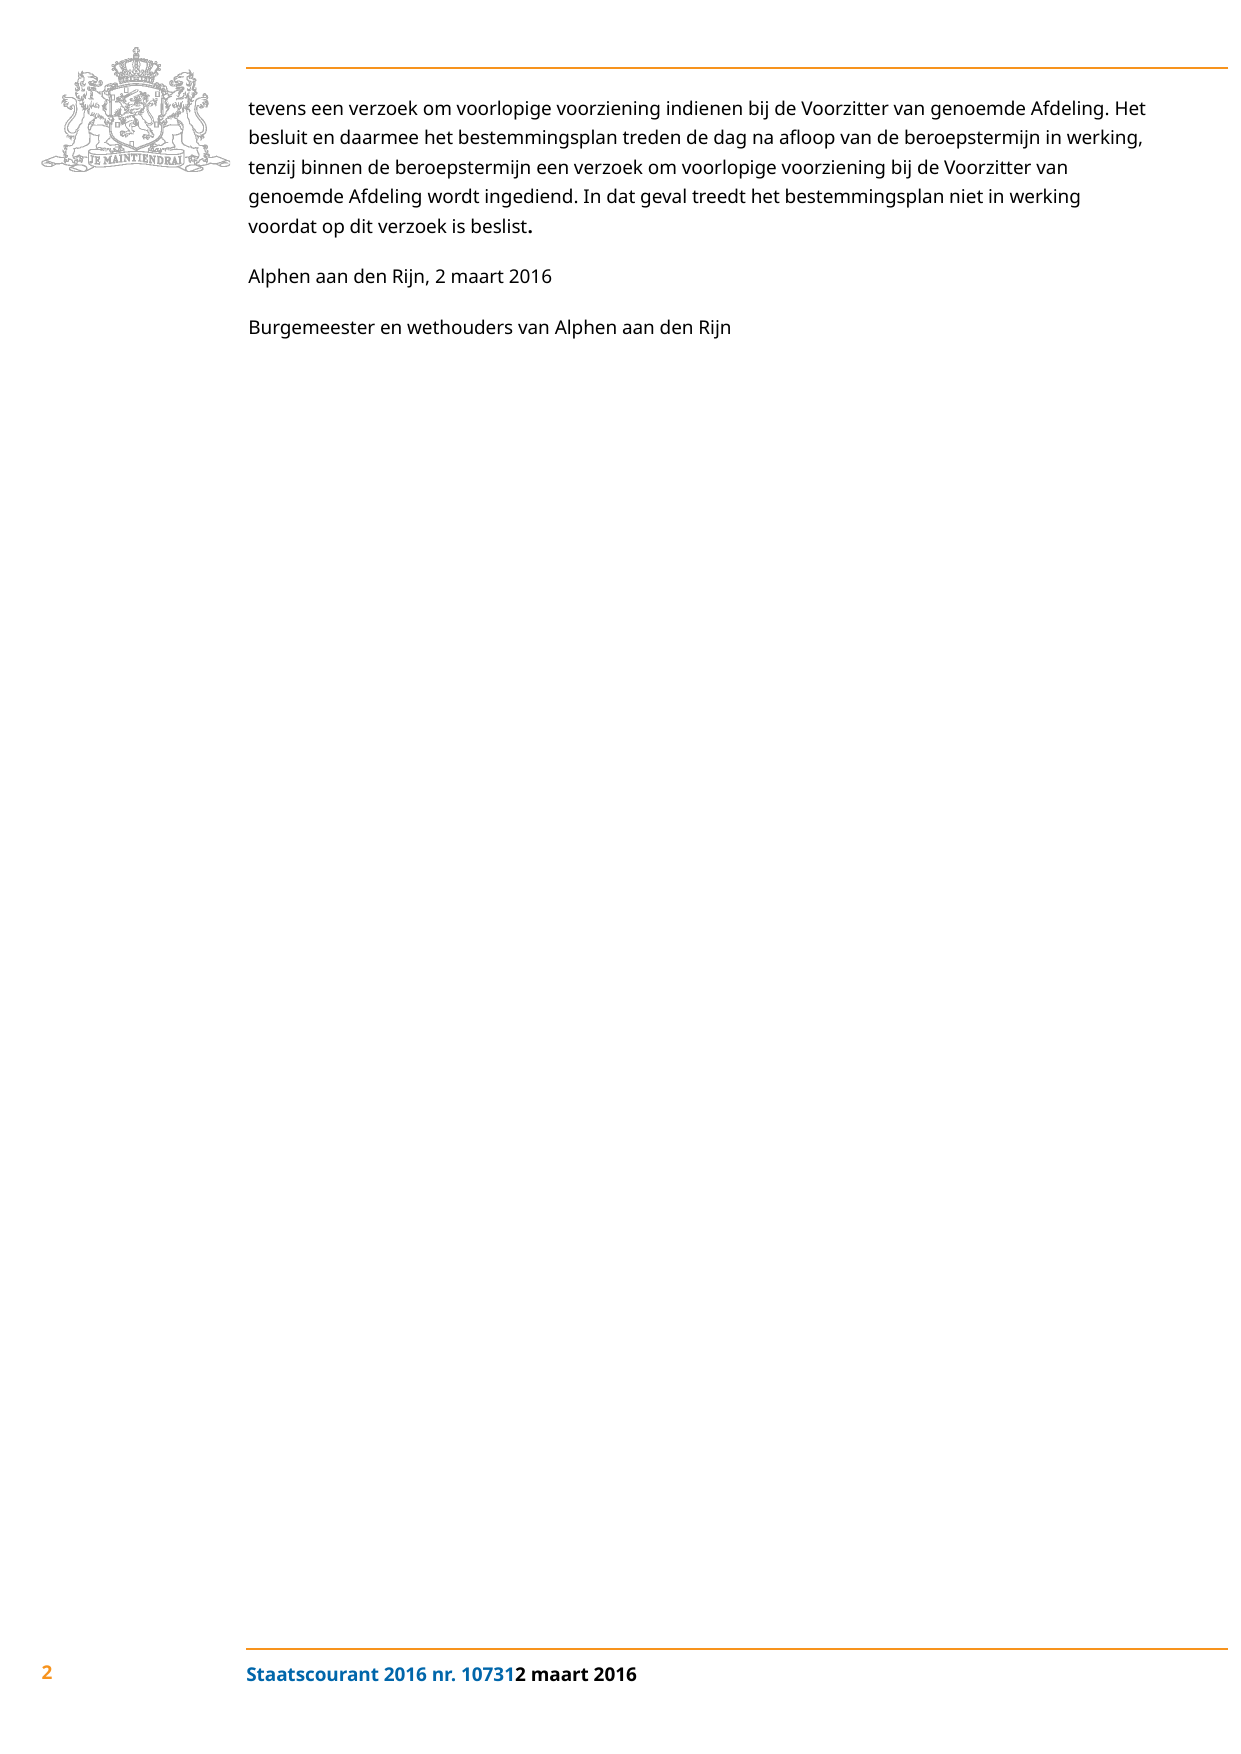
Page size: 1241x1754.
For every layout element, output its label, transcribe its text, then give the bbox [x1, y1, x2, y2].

picture [41, 47, 231, 172]
text tevens een verzoek om voorlopige voorziening indienen bij de Voorzitter van genoemde Afdeling. Het besluit en daarmee het bestemmingsplan treden de dag na afloop van de beroepstermijn in werking, tenzij binnen de beroepstermijn een verzoek om voorlopige voorziening bij de Voorzitter van genoemde Afdeling wordt ingediend. In dat geval treedt het bestemmingsplan niet in werking voordat op dit verzoek is beslist. [248, 95, 1152, 239]
text Burgemeester en wethouders van Alphen aan den Rijn [248, 314, 1152, 340]
text Alphen aan den Rijn, 2 maart 2016 [248, 263, 1152, 289]
